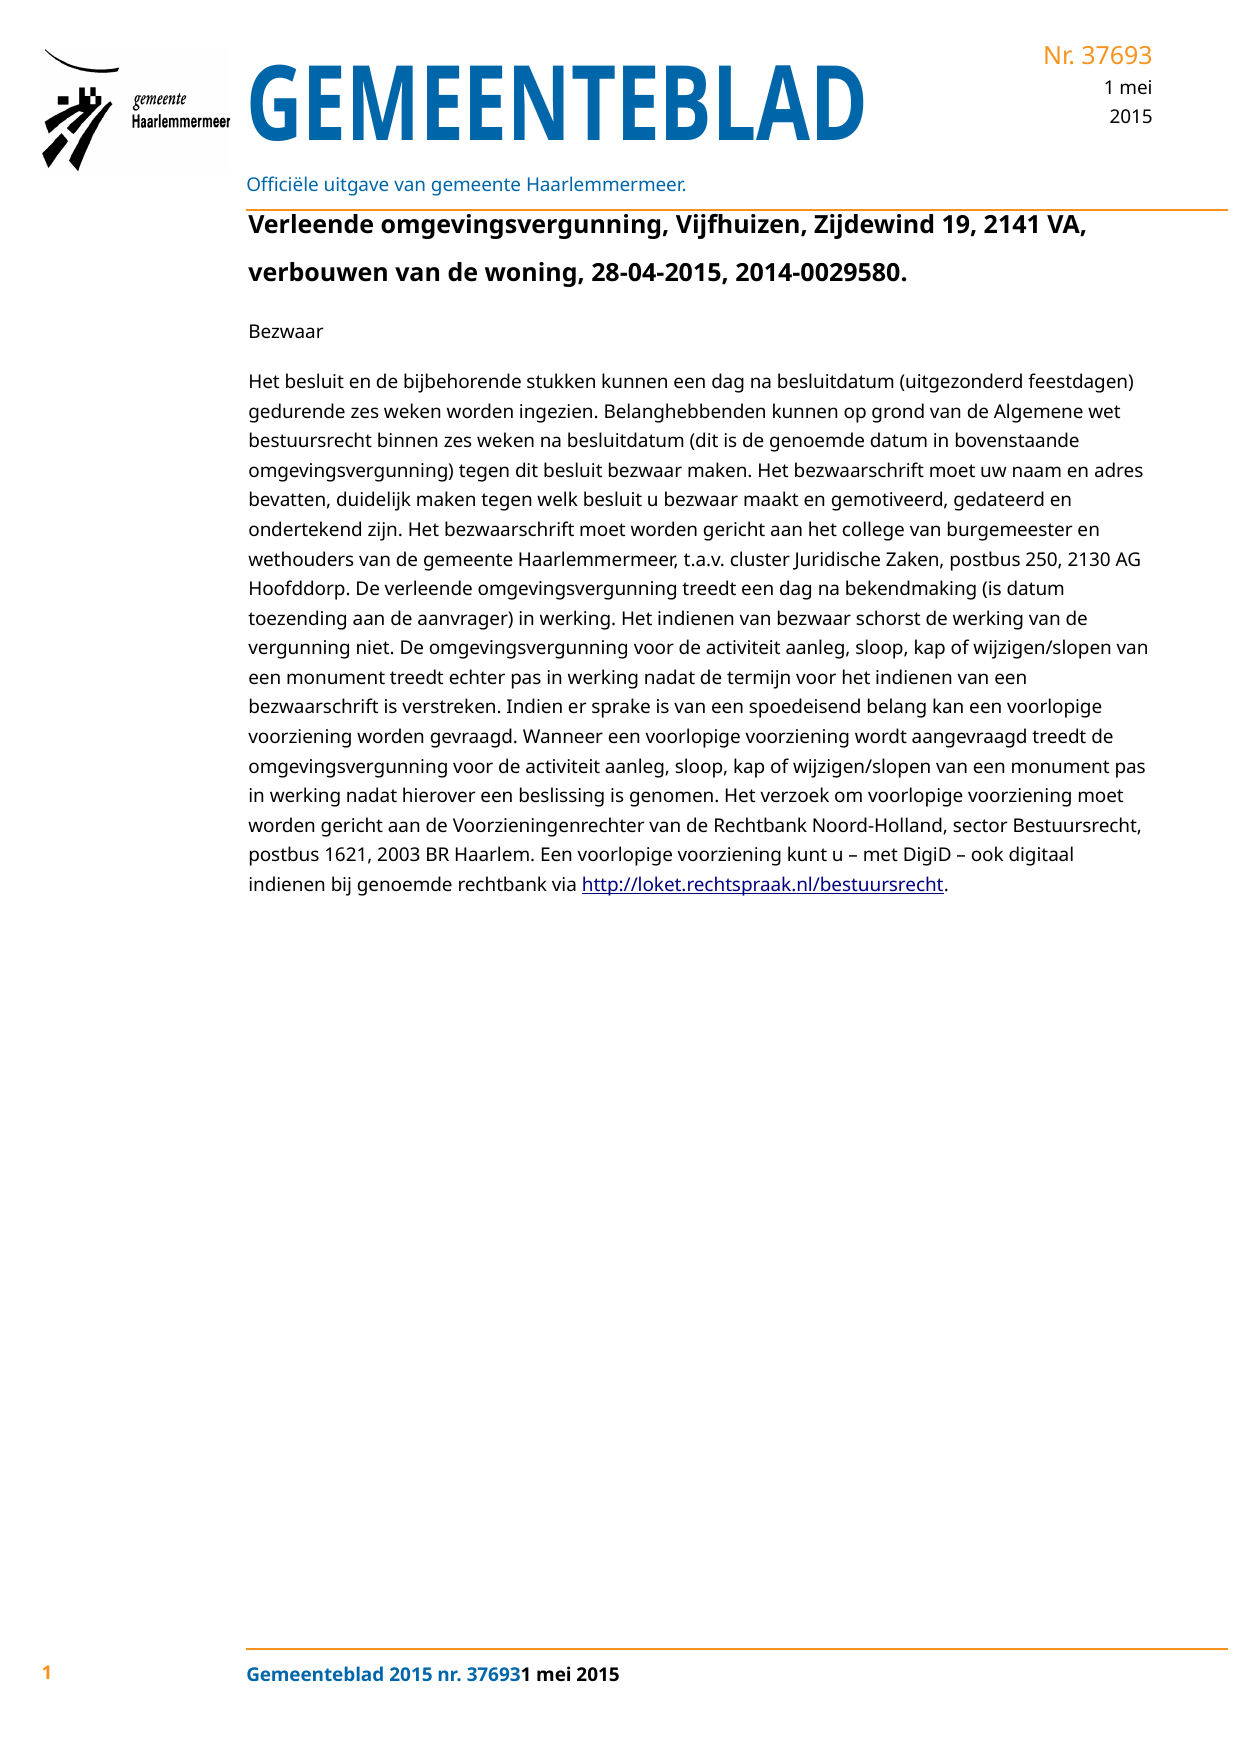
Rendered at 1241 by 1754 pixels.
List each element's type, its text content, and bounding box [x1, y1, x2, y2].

text Bezwaar [248, 318, 1152, 344]
text Het besluit en de bijbehorende stukken kunnen een dag na besluitdatum (uitgezonderd feestdagen) gedurende zes weken worden ingezien. Belanghebbenden kunnen op grond van de Algemene wet bestuursrecht binnen zes weken na besluitdatum (dit is de genoemde datum in bovenstaande omgevingsvergunning) tegen dit besluit bezwaar maken. Het bezwaarschrift moet uw naam en adres bevatten, duidelijk maken tegen welk besluit u bezwaar maakt en gemotiveerd, gedateerd en ondertekend zijn. Het bezwaarschrift moet worden gericht aan het college van burgemeester en wethouders van de gemeente Haarlemmermeer, t.a.v. cluster Juridische Zaken, postbus 250, 2130 AG Hoofddorp. De verleende omgevingsvergunning treedt een dag na bekendmaking (is datum toezending aan de aanvrager) in werking. Het indienen van bezwaar schorst de werking van de vergunning niet. De omgevingsvergunning voor de activiteit aanleg, sloop, kap of wijzigen/slopen van een monument treedt echter pas in werking nadat de termijn voor het indienen van een bezwaarschrift is verstreken. Indien er sprake is van een spoedeisend belang kan een voorlopige voorziening worden gevraagd. Wanneer een voorlopige voorziening wordt aangevraagd treedt de omgevingsvergunning voor de activiteit aanleg, sloop, kap of wijzigen/slopen van een monument pas in werking nadat hierover een beslissing is genomen. Het verzoek om voorlopige voorziening moet worden gericht aan de Voorzieningenrechter van de Rechtbank Noord-Holland, sector Bestuursrecht, postbus 1621, 2003 BR Haarlem. Een voorlopige voorziening kunt u – met DigiD – ook digitaal indienen bij genoemde rechtbank via http://loket.rechtspraak.nl/bestuursrecht. [248, 368, 1152, 897]
text Verleende omgevingsvergunning, Vijfhuizen, Zijdewind 19, 2141 VA, verbouwen van de woning, 28-04-2015, 2014-0029580. [248, 211, 1152, 288]
picture [41, 47, 231, 172]
